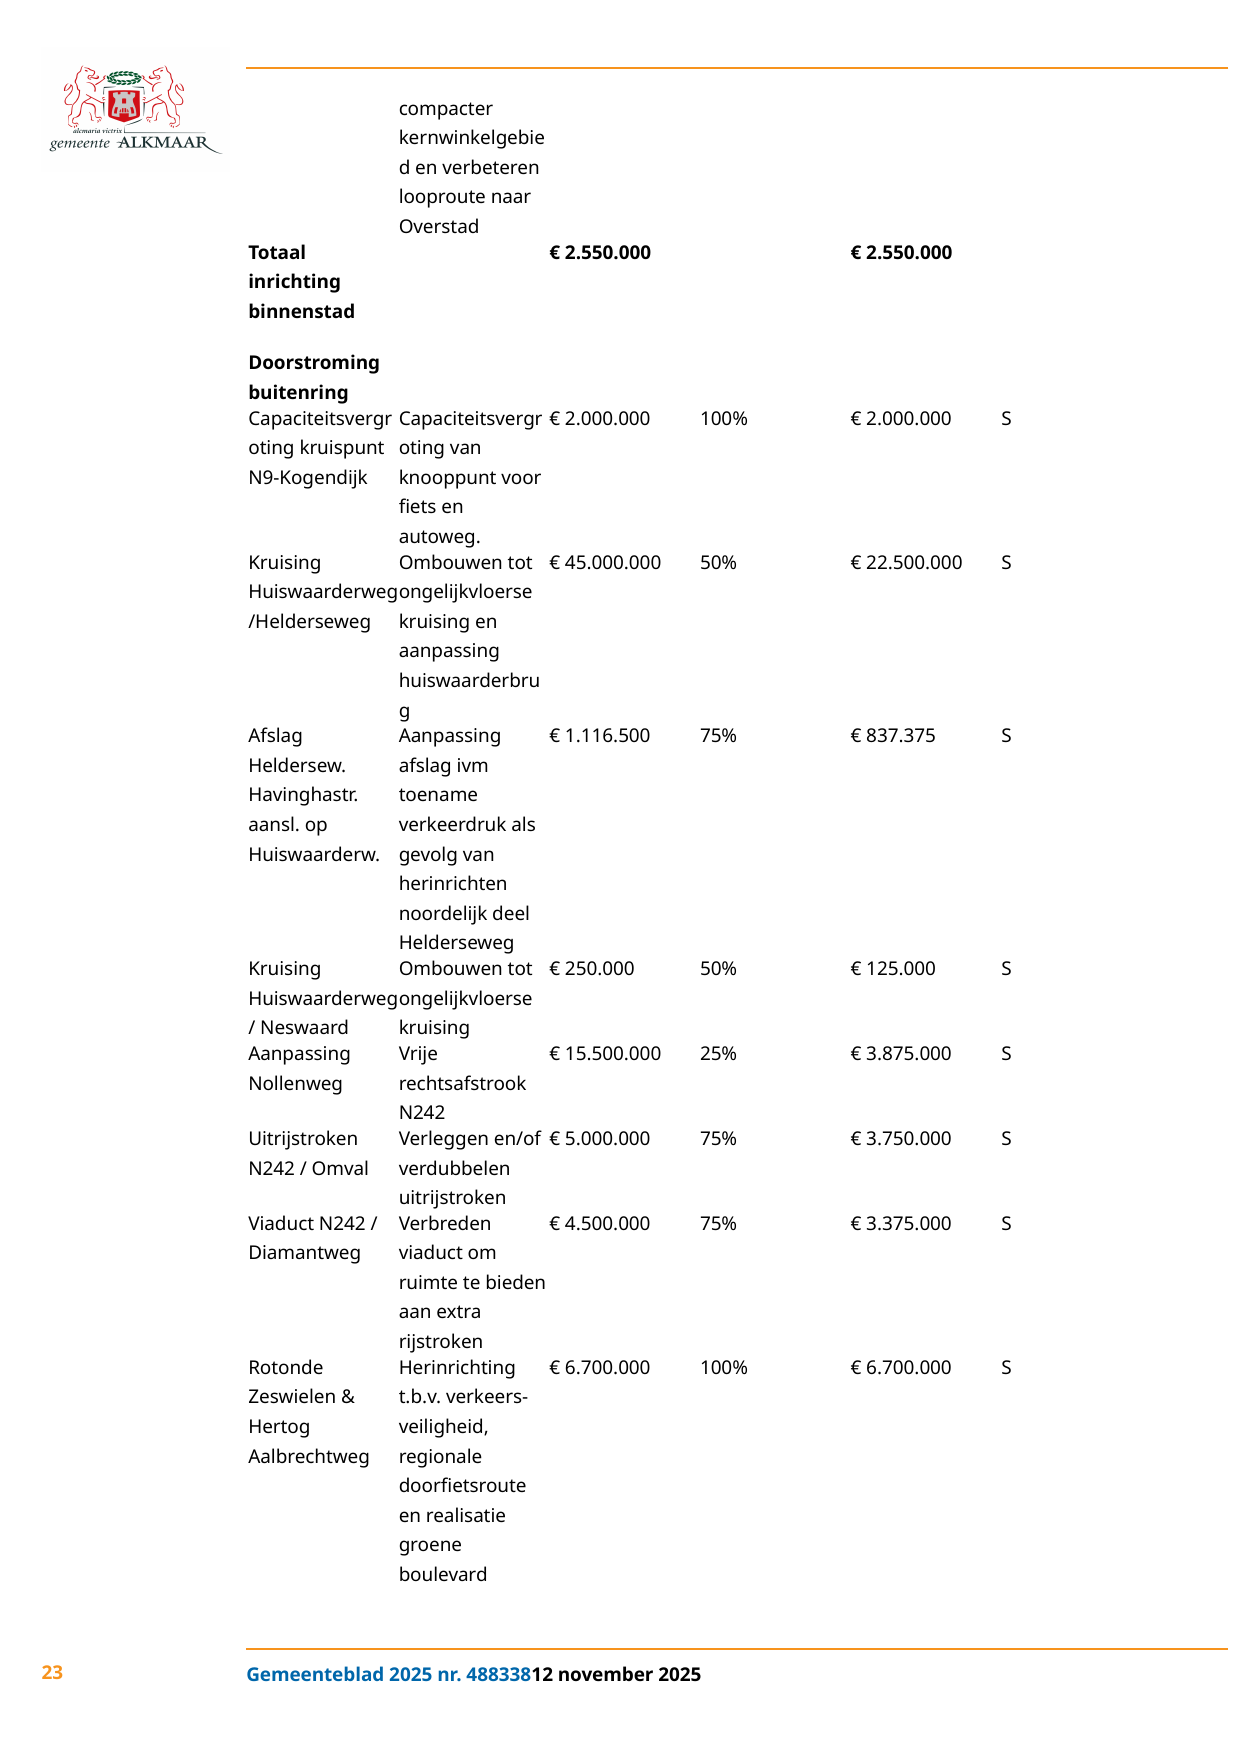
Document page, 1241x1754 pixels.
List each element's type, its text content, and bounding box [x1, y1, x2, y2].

table_cell [549, 95, 700, 239]
table_cell Afslag Heldersew. Havinghastr. aansl. op Huiswaarderw. [248, 723, 398, 955]
table_cell [850, 350, 1001, 405]
table_cell S [1001, 1210, 1152, 1354]
table_cell [248, 324, 1152, 349]
table_cell € 3.375.000 [850, 1210, 1001, 1354]
table_cell [399, 239, 549, 324]
table_cell € 125.000 [850, 955, 1001, 1040]
table_cell 100% [700, 405, 850, 549]
table_cell € 22.500.000 [850, 549, 1001, 722]
table_cell [399, 350, 549, 405]
table_cell Capaciteitsvergroting van knooppunt voor fiets en autoweg. [399, 405, 549, 549]
table_cell € 2.000.000 [850, 405, 1001, 549]
table_cell 75% [700, 723, 850, 955]
table_cell S [1001, 549, 1152, 722]
table_cell [700, 239, 850, 324]
table_cell S [1001, 1125, 1152, 1210]
table_cell Doorstroming buitenring [248, 350, 398, 405]
table_cell [1001, 350, 1152, 405]
table_cell Verbreden viaduct om ruimte te bieden aan extra rijstroken [399, 1210, 549, 1354]
table_cell € 837.375 [850, 723, 1001, 955]
table_cell 75% [700, 1210, 850, 1354]
table_cell Rotonde Zeswielen & Hertog Aalbrechtweg [248, 1354, 398, 1587]
table_cell [549, 350, 700, 405]
table_cell Vrije rechtsafstrook N242 [399, 1040, 549, 1125]
table_cell Kruising Huiswaarderweg / Neswaard [248, 955, 398, 1040]
table_cell 75% [700, 1125, 850, 1210]
table_cell S [1001, 955, 1152, 1040]
table_cell € 3.875.000 [850, 1040, 1001, 1125]
table_cell Aanpassing afslag ivm toename verkeerdruk als gevolg van herinrichten noordelijk deel Helderseweg [399, 723, 549, 955]
table_cell € 4.500.000 [549, 1210, 700, 1354]
table_cell € 15.500.000 [549, 1040, 700, 1125]
table_cell [700, 350, 850, 405]
table_cell [850, 95, 1001, 239]
table_cell Ombouwen tot ongelijkvloerse kruising en aanpassing huiswaarderbrug [399, 549, 549, 722]
table_cell € 1.116.500 [549, 723, 700, 955]
table_cell S [1001, 405, 1152, 549]
table_cell 50% [700, 549, 850, 722]
table_cell € 6.700.000 [850, 1354, 1001, 1587]
table_cell 100% [700, 1354, 850, 1587]
table_cell Capaciteitsvergroting kruispunt N9-Kogendijk [248, 405, 398, 549]
table_cell [700, 95, 850, 239]
table_cell € 3.750.000 [850, 1125, 1001, 1210]
table_cell € 250.000 [549, 955, 700, 1040]
table_cell [1001, 95, 1152, 239]
table_cell Uitrijstroken N242 / Omval [248, 1125, 398, 1210]
table_cell Viaduct N242 / Diamantweg [248, 1210, 398, 1354]
table_cell Verleggen en/of verdubbelen uitrijstroken [399, 1125, 549, 1210]
table_cell Kruising Huiswaarderweg /Helderseweg [248, 549, 398, 722]
table_cell compacter kernwinkelgebied en verbeteren looproute naar Overstad [399, 95, 549, 239]
table_cell € 2.550.000 [549, 239, 700, 324]
picture [41, 47, 231, 172]
table_cell Aanpassing Nollenweg [248, 1040, 398, 1125]
table_cell € 5.000.000 [549, 1125, 700, 1210]
table_cell Ombouwen tot ongelijkvloerse kruising [399, 955, 549, 1040]
table_cell S [1001, 1040, 1152, 1125]
table_cell € 45.000.000 [549, 549, 700, 722]
table_cell Totaal inrichting binnenstad [248, 239, 398, 324]
table_cell € 6.700.000 [549, 1354, 700, 1587]
table_cell [248, 95, 398, 239]
table_cell Herinrichting t.b.v. verkeers-veiligheid, regionale doorfietsroute en realisatie groene boulevard [399, 1354, 549, 1587]
table_cell 50% [700, 955, 850, 1040]
table_cell € 2.000.000 [549, 405, 700, 549]
table_cell S [1001, 1354, 1152, 1587]
table_cell 25% [700, 1040, 850, 1125]
table_cell € 2.550.000 [850, 239, 1001, 324]
table_cell [1001, 239, 1152, 324]
table_cell S [1001, 723, 1152, 955]
